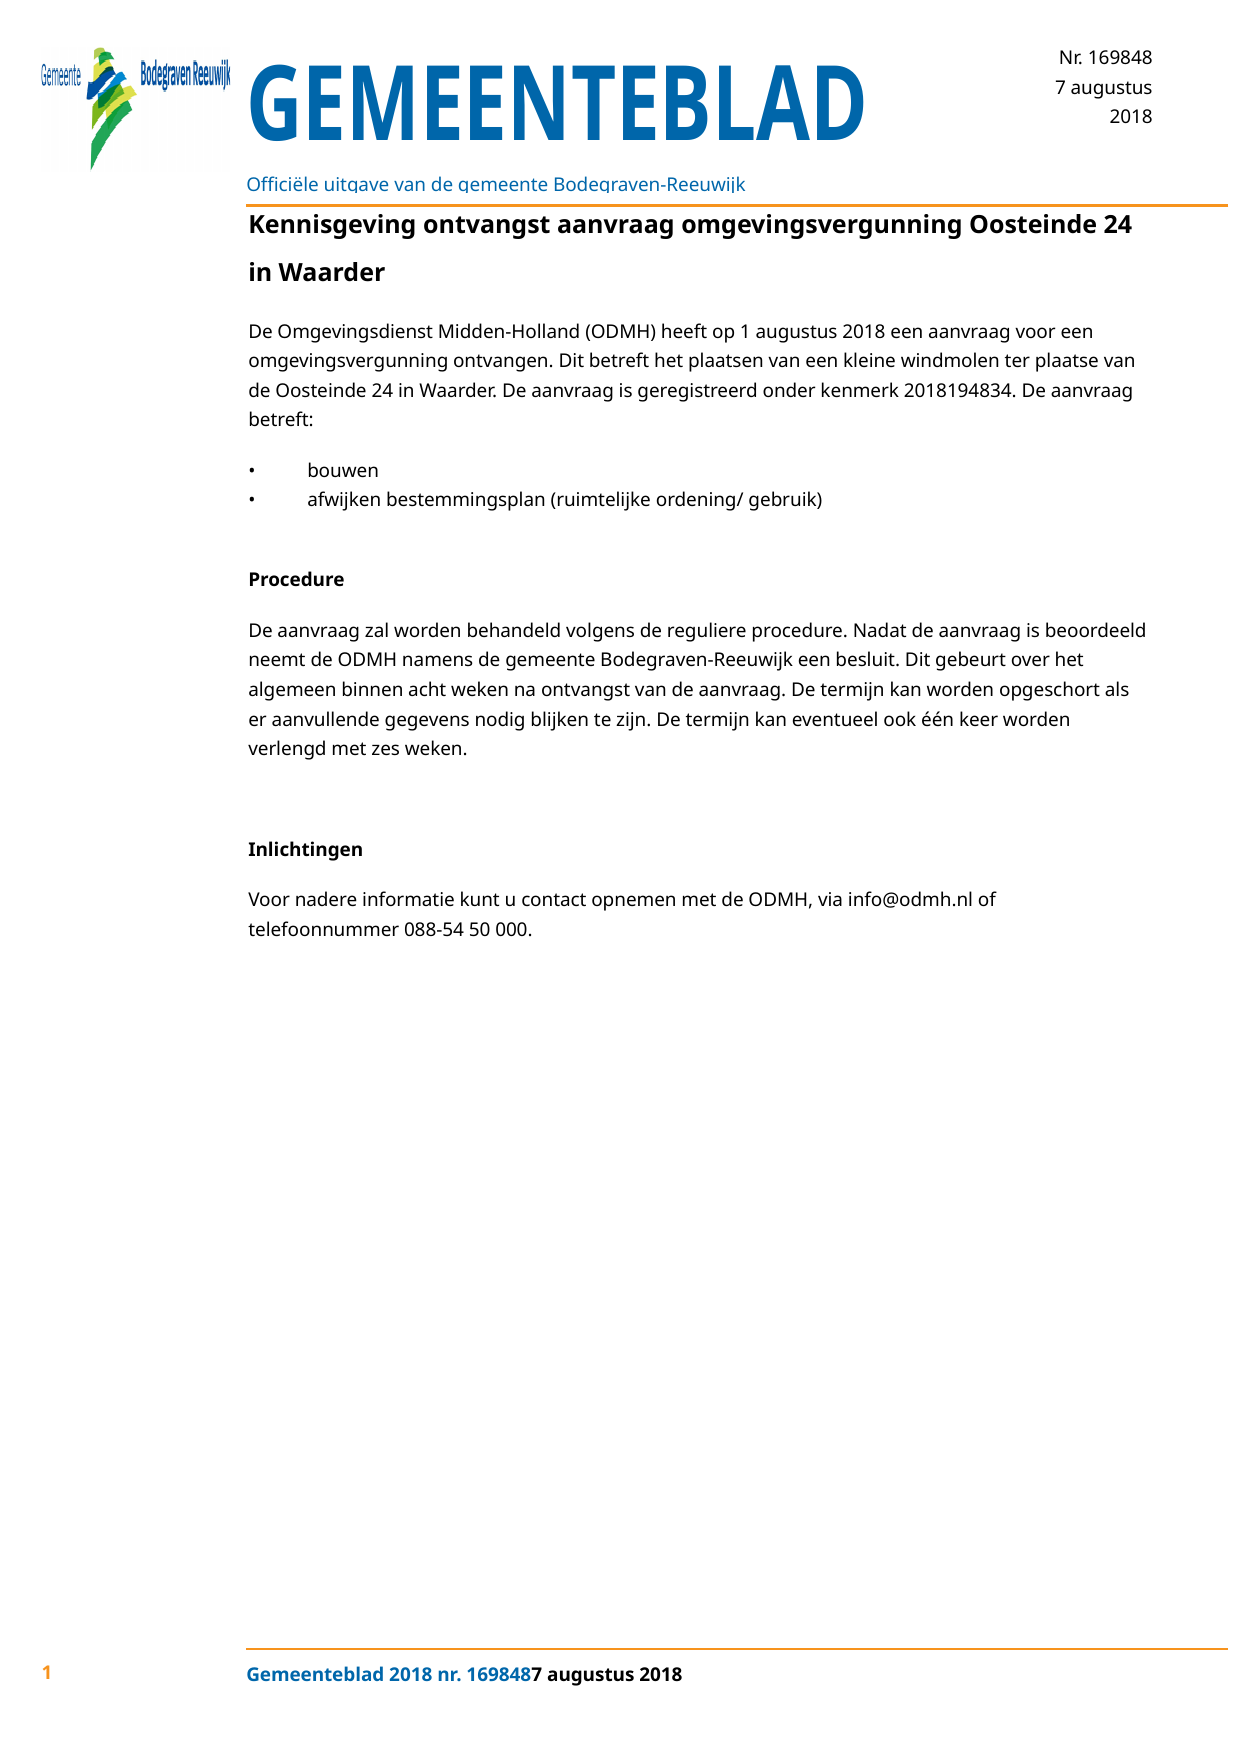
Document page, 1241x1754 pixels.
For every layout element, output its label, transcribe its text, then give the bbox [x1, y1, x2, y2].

text De aanvraag zal worden behandeld volgens de reguliere procedure. Nadat de aanvraag is beoordeeld neemt de ODMH namens de gemeente Bodegraven-Reeuwijk een besluit. Dit gebeurt over het algemeen binnen acht weken na ontvangst van de aanvraag. De termijn kan worden opgeschort als er aanvullende gegevens nodig blijken te zijn. De termijn kan eventueel ook één keer worden verlengd met zes weken. [248, 617, 1152, 761]
text Procedure [248, 567, 1152, 592]
text Inlichtingen [248, 836, 1152, 862]
text Kennisgeving ontvangst aanvraag omgevingsvergunning Oosteinde 24 in Waarder [248, 207, 1152, 288]
text De Omgevingsdienst Midden-Holland (ODMH) heeft op 1 augustus 2018 een aanvraag voor een omgevingsvergunning ontvangen. Dit betreft het plaatsen van een kleine windmolen ter plaatse van de Oosteinde 24 in Waarder. De aanvraag is geregistreerd onder kenmerk 2018194834. De aanvraag betreft: [248, 318, 1152, 432]
list bouwen [248, 457, 1152, 483]
list afwijken bestemmingsplan (ruimtelijke ordening/ gebruik) [248, 487, 1152, 512]
picture [41, 47, 231, 172]
text Voor nadere informatie kunt u contact opnemen met de ODMH, via info@odmh.nl of telefoonnummer 088-54 50 000. [248, 887, 1152, 942]
